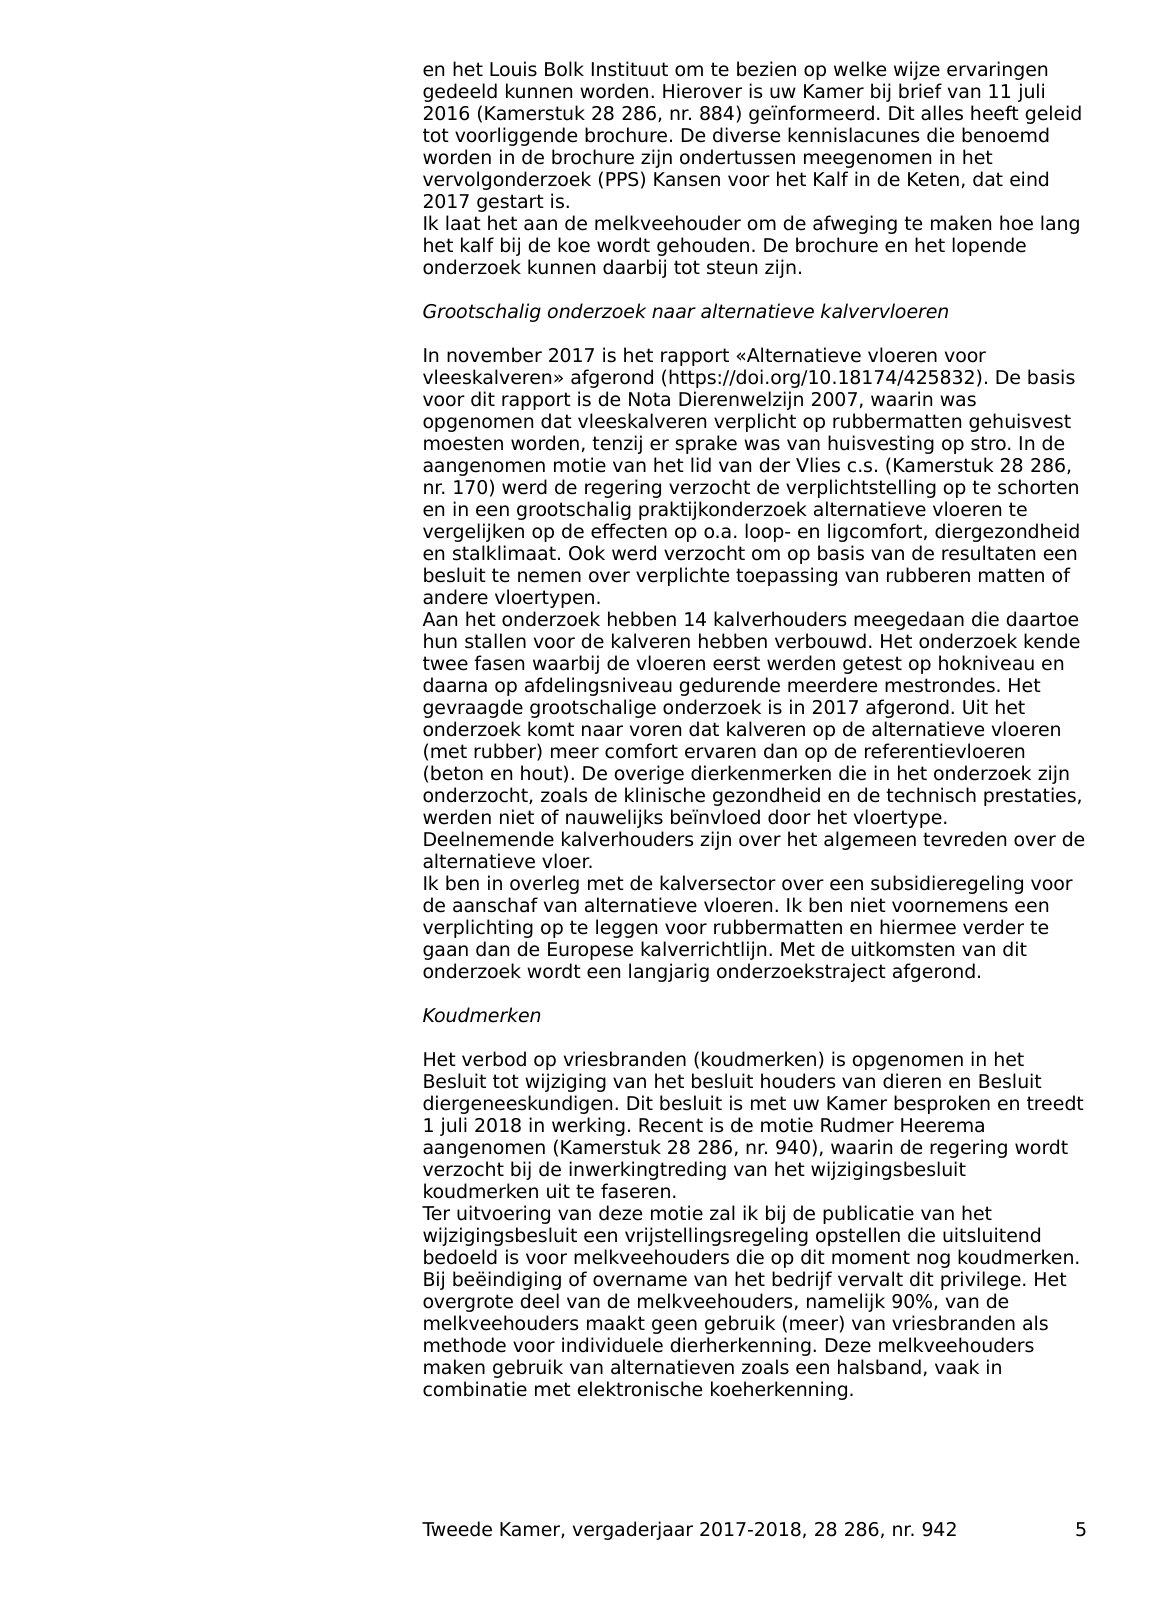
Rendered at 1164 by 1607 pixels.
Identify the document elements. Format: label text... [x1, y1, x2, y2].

text Ter uitvoering van deze motie zal ik bij de publicatie van het wijzigingsbesluit een vrijstellingsregeling opstellen die uitsluitend bedoeld is voor melkveehouders die op dit moment nog koudmerken. Bij beëindiging of overname van het bedrijf vervalt dit privilege. Het overgrote deel van de melkveehouders, namelijk 90%, van de melkveehouders maakt geen gebruik (meer) van vriesbranden als methode voor individuele dierherkenning. Deze melkveehouders maken gebruik van alternatieven zoals een halsband, vaak in combinatie met elektronische koeherkenning. [422, 1203, 1087, 1401]
subtitle Grootschalig onderzoek naar alternatieve kalvervloeren [422, 301, 1087, 323]
text In november 2017 is het rapport «Alternatieve vloeren voor vleeskalveren» afgerond (https://doi.org/10.18174/425832). De basis voor dit rapport is de Nota Dierenwelzijn 2007, waarin was opgenomen dat vleeskalveren verplicht op rubbermatten gehuisvest moesten worden, tenzij er sprake was van huisvesting op stro. In de aangenomen motie van het lid van der Vlies c.s. (Kamerstuk 28 286, nr. 170) werd de regering verzocht de verplichtstelling op te schorten en in een grootschalig praktijkonderzoek alternatieve vloeren te vergelijken op de effecten op o.a. loop- en ligcomfort, diergezondheid en stalklimaat. Ook werd verzocht om op basis van de resultaten een besluit te nemen over verplichte toepassing van rubberen matten of andere vloertypen. [422, 345, 1087, 609]
text Ik laat het aan de melkveehouder om de afweging te maken hoe lang het kalf bij de koe wordt gehouden. De brochure en het lopende onderzoek kunnen daarbij tot steun zijn. [422, 213, 1087, 279]
text Ik ben in overleg met de kalversector over een subsidieregeling voor de aanschaf van alternatieve vloeren. Ik ben niet voornemens een verplichting op te leggen voor rubbermatten en hiermee verder te gaan dan de Europese kalverrichtlijn. Met de uitkomsten van dit onderzoek wordt een langjarig onderzoekstraject afgerond. [422, 873, 1087, 983]
text Het verbod op vriesbranden (koudmerken) is opgenomen in het Besluit tot wijziging van het besluit houders van dieren en Besluit diergeneeskundigen. Dit besluit is met uw Kamer besproken en treedt 1 juli 2018 in werking. Recent is de motie Rudmer Heerema aangenomen (Kamerstuk 28 286, nr. 940), waarin de regering wordt verzocht bij de inwerkingtreding van het wijzigingsbesluit koudmerken uit te faseren. [422, 1049, 1087, 1203]
text en het Louis Bolk Instituut om te bezien op welke wijze ervaringen gedeeld kunnen worden. Hierover is uw Kamer bij brief van 11 juli 2016 (Kamerstuk 28 286, nr. 884) geïnformeerd. Dit alles heeft geleid tot voorliggende brochure. De diverse kennislacunes die benoemd worden in de brochure zijn ondertussen meegenomen in het vervolgonderzoek (PPS) Kansen voor het Kalf in de Keten, dat eind 2017 gestart is. [422, 59, 1087, 213]
subtitle Koudmerken [422, 1005, 1087, 1027]
text Aan het onderzoek hebben 14 kalverhouders meegedaan die daartoe hun stallen voor de kalveren hebben verbouwd. Het onderzoek kende twee fasen waarbij de vloeren eerst werden getest op hokniveau en daarna op afdelingsniveau gedurende meerdere mestrondes. Het gevraagde grootschalige onderzoek is in 2017 afgerond. Uit het onderzoek komt naar voren dat kalveren op de alternatieve vloeren (met rubber) meer comfort ervaren dan op de referentievloeren (beton en hout). De overige dierkenmerken die in het onderzoek zijn onderzocht, zoals de klinische gezondheid en de technisch prestaties, werden niet of nauwelijks beïnvloed door het vloertype. Deelnemende kalverhouders zijn over het algemeen tevreden over de alternatieve vloer. [422, 609, 1087, 873]
